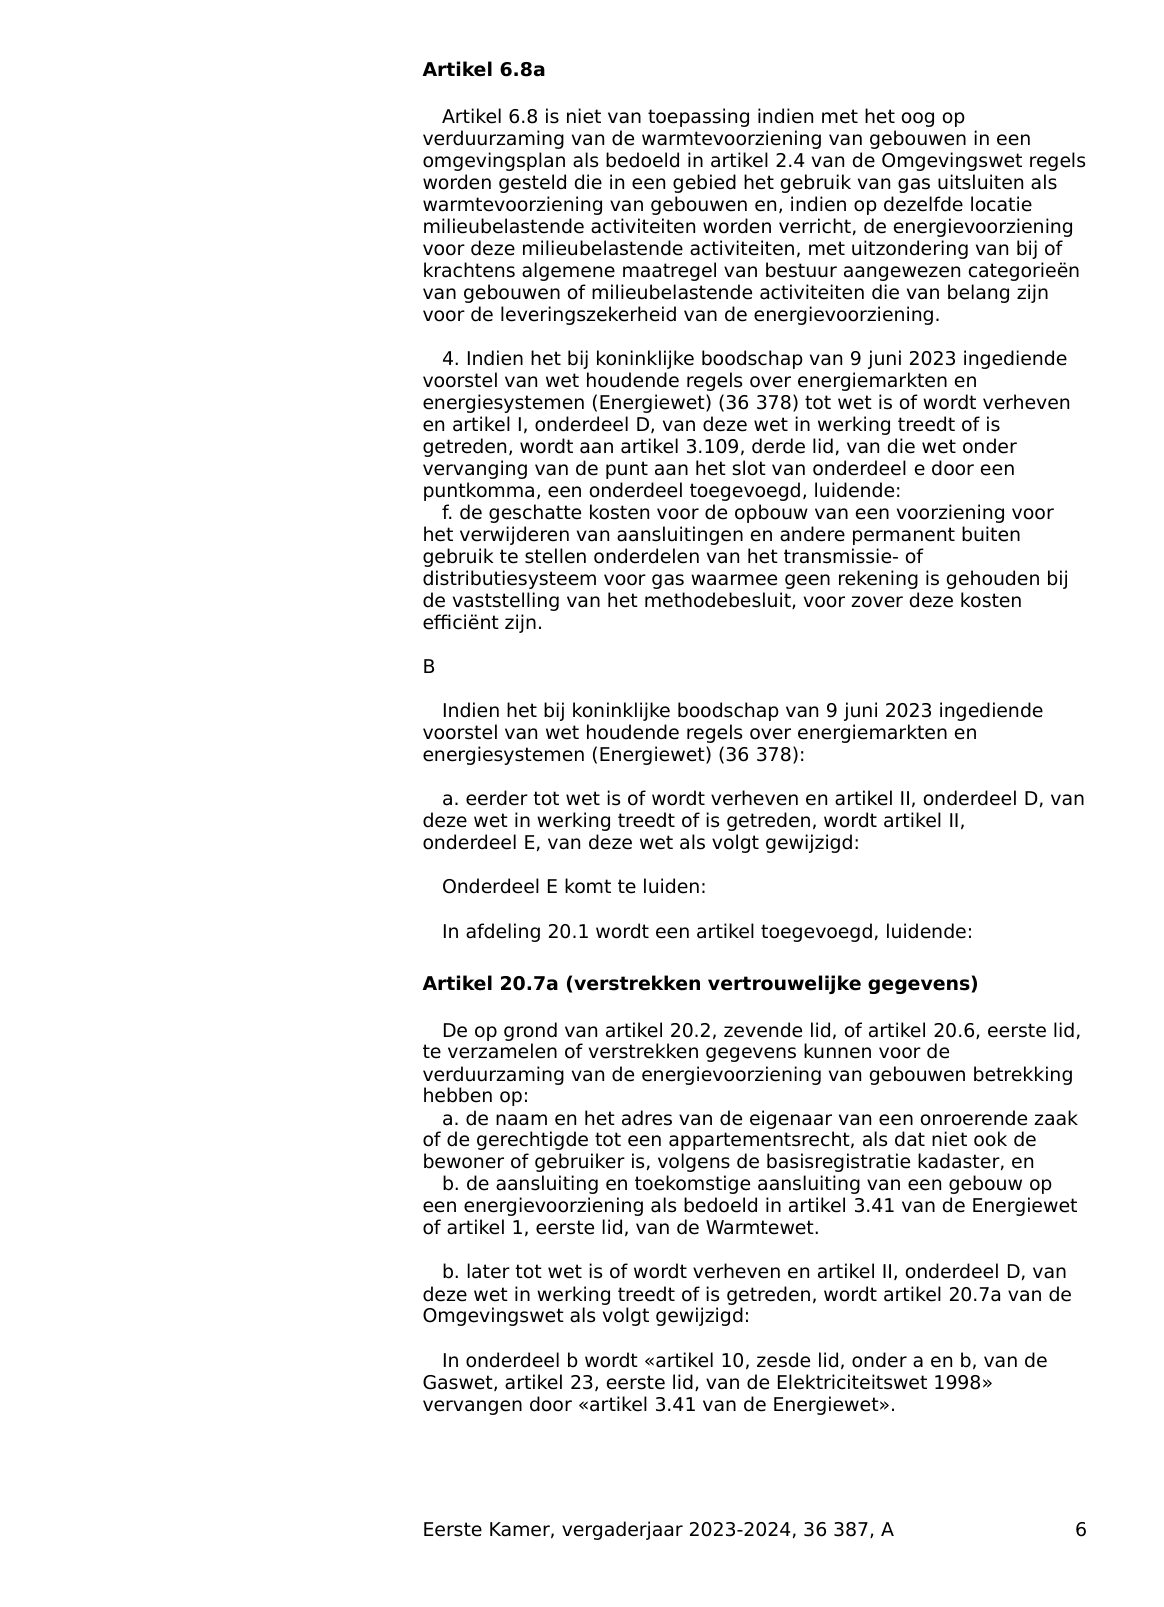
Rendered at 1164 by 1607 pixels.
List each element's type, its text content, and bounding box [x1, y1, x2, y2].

text B [422, 656, 1087, 678]
text b. later tot wet is of wordt verheven en artikel II, onderdeel D, van deze wet in werking treedt of is getreden, wordt artikel 20.7a van de Omgevingswet als volgt gewijzigd: [422, 1261, 1087, 1327]
text De op grond van artikel 20.2, zevende lid, of artikel 20.6, eerste lid, te verzamelen of verstrekken gegevens kunnen voor de verduurzaming van de energievoorziening van gebouwen betrekking hebben op: [422, 1019, 1087, 1107]
subtitle Artikel 6.8a [422, 59, 1087, 81]
text a. eerder tot wet is of wordt verheven en artikel II, onderdeel D, van deze wet in werking treedt of is getreden, wordt artikel II, onderdeel E, van deze wet als volgt gewijzigd: [422, 788, 1087, 854]
text Onderdeel E komt te luiden: [422, 876, 1087, 898]
text f. de geschatte kosten voor de opbouw van een voorziening voor het verwijderen van aansluitingen en andere permanent buiten gebruik te stellen onderdelen van het transmissie- of distributiesysteem voor gas waarmee geen rekening is gehouden bij de vaststelling van het methodebesluit, voor zover deze kosten efficiënt zijn. [422, 502, 1087, 634]
text a. de naam en het adres van de eigenaar van een onroerende zaak of de gerechtigde tot een appartementsrecht, als dat niet ook de bewoner of gebruiker is, volgens de basisregistratie kadaster, en [422, 1107, 1087, 1173]
text Artikel 6.8 is niet van toepassing indien met het oog op verduurzaming van de warmtevoorziening van gebouwen in een omgevingsplan als bedoeld in artikel 2.4 van de Omgevingswet regels worden gesteld die in een gebied het gebruik van gas uitsluiten als warmtevoorziening van gebouwen en, indien op dezelfde locatie milieubelastende activiteiten worden verricht, de energievoorziening voor deze milieubelastende activiteiten, met uitzondering van bij of krachtens algemene maatregel van bestuur aangewezen categorieën van gebouwen of milieubelastende activiteiten die van belang zijn voor de leveringszekerheid van de energievoorziening. [422, 106, 1087, 326]
text 4. Indien het bij koninklijke boodschap van 9 juni 2023 ingediende voorstel van wet houdende regels over energiemarkten en energiesystemen (Energiewet) (36 378) tot wet is of wordt verheven en artikel I, onderdeel D, van deze wet in werking treedt of is getreden, wordt aan artikel 3.109, derde lid, van die wet onder vervanging van de punt aan het slot van onderdeel e door een puntkomma, een onderdeel toegevoegd, luidende: [422, 348, 1087, 502]
text Indien het bij koninklijke boodschap van 9 juni 2023 ingediende voorstel van wet houdende regels over energiemarkten en energiesystemen (Energiewet) (36 378): [422, 700, 1087, 766]
text In onderdeel b wordt «artikel 10, zesde lid, onder a en b, van de Gaswet, artikel 23, eerste lid, van de Elektriciteitswet 1998» vervangen door «artikel 3.41 van de Energiewet». [422, 1349, 1087, 1416]
text b. de aansluiting en toekomstige aansluiting van een gebouw op een energievoorziening als bedoeld in artikel 3.41 van de Energiewet of artikel 1, eerste lid, van de Warmtewet. [422, 1173, 1087, 1239]
text In afdeling 20.1 wordt een artikel toegevoegd, luidende: [422, 921, 1087, 942]
subtitle Artikel 20.7a (verstrekken vertrouwelijke gegevens) [422, 972, 1087, 994]
